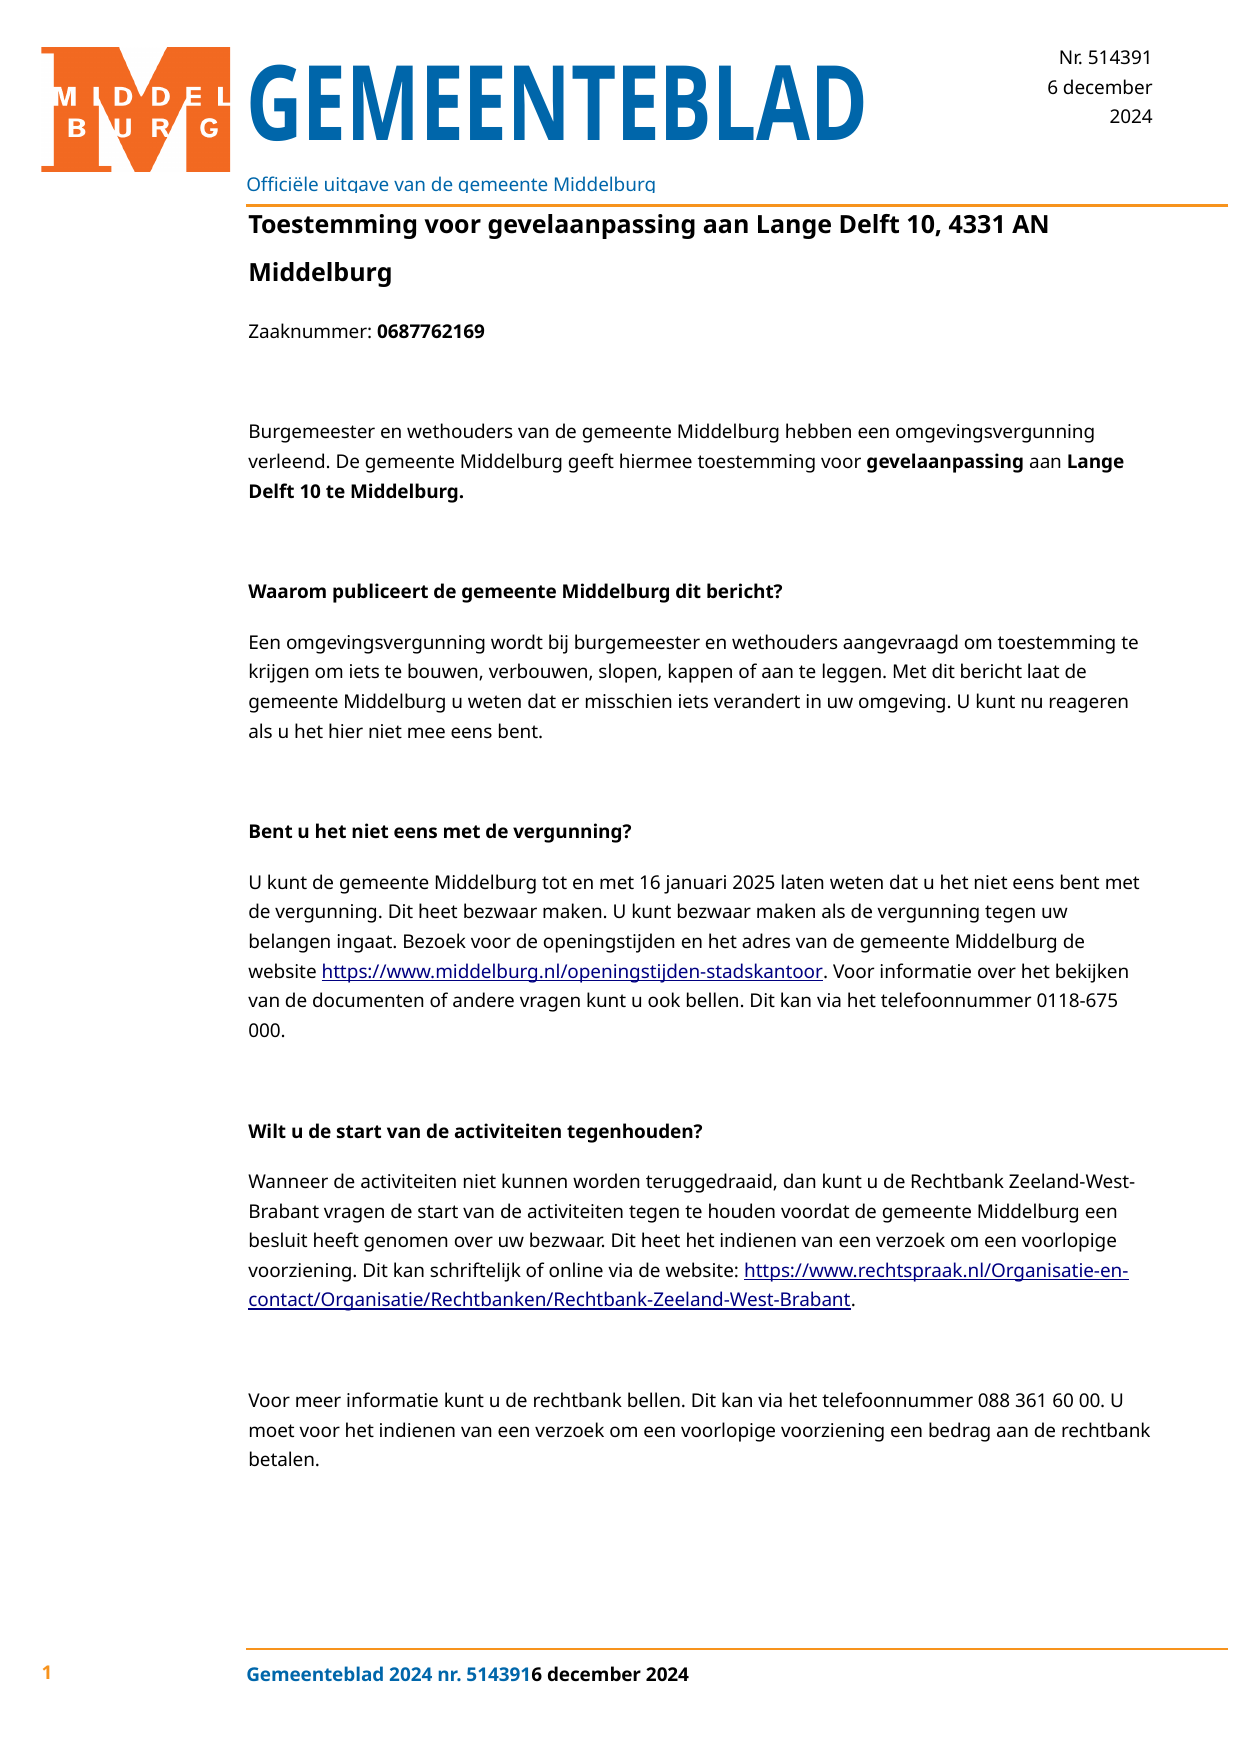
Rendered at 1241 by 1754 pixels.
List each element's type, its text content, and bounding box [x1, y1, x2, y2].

text Zaaknummer: 0687762169 [248, 318, 1152, 344]
text Bent u het niet eens met de vergunning? [248, 819, 1152, 844]
text U kunt de gemeente Middelburg tot en met 16 januari 2025 laten weten dat u het niet eens bent met de vergunning. Dit heet bezwaar maken. U kunt bezwaar maken als de vergunning tegen uw belangen ingaat. Bezoek voor de openingstijden en het adres van de gemeente Middelburg de website https://www.middelburg.nl/openingstijden-stadskantoor. Voor informatie over het bekijken van de documenten of andere vragen kunt u ook bellen. Dit kan via het telefoonnummer 0118-675 000. [248, 869, 1152, 1043]
text Toestemming voor gevelaanpassing aan Lange Delft 10, 4331 AN Middelburg [248, 207, 1152, 288]
text Waarom publiceert de gemeente Middelburg dit bericht? [248, 579, 1152, 604]
text Wanneer de activiteiten niet kunnen worden teruggedraaid, dan kunt u de Rechtbank Zeeland-West-Brabant vragen de start van de activiteiten tegen te houden voordat de gemeente Middelburg een besluit heeft genomen over uw bezwaar. Dit heet het indienen van een verzoek om een voorlopige voorziening. Dit kan schriftelijk of online via de website: https://www.rechtspraak.nl/Organisatie-en-contact/Organisatie/Rechtbanken/Rechtbank-Zeeland-West-Brabant. [248, 1168, 1152, 1312]
text Wilt u de start van de activiteiten tegenhouden? [248, 1118, 1152, 1144]
text Burgemeester en wethouders van de gemeente Middelburg hebben een omgevingsvergunning verleend. De gemeente Middelburg geeft hiermee toestemming voor gevelaanpassing aan Lange Delft 10 te Middelburg. [248, 419, 1152, 504]
text Voor meer informatie kunt u de rechtbank bellen. Dit kan via het telefoonnummer 088 361 60 00. U moet voor het indienen van een verzoek om een voorlopige voorziening een bedrag aan de rechtbank betalen. [248, 1387, 1152, 1472]
text Een omgevingsvergunning wordt bij burgemeester en wethouders aangevraagd om toestemming te krijgen om iets te bouwen, verbouwen, slopen, kappen of aan te leggen. Met dit bericht laat de gemeente Middelburg u weten dat er misschien iets verandert in uw omgeving. U kunt nu reageren als u het hier niet mee eens bent. [248, 629, 1152, 744]
picture [41, 47, 231, 172]
